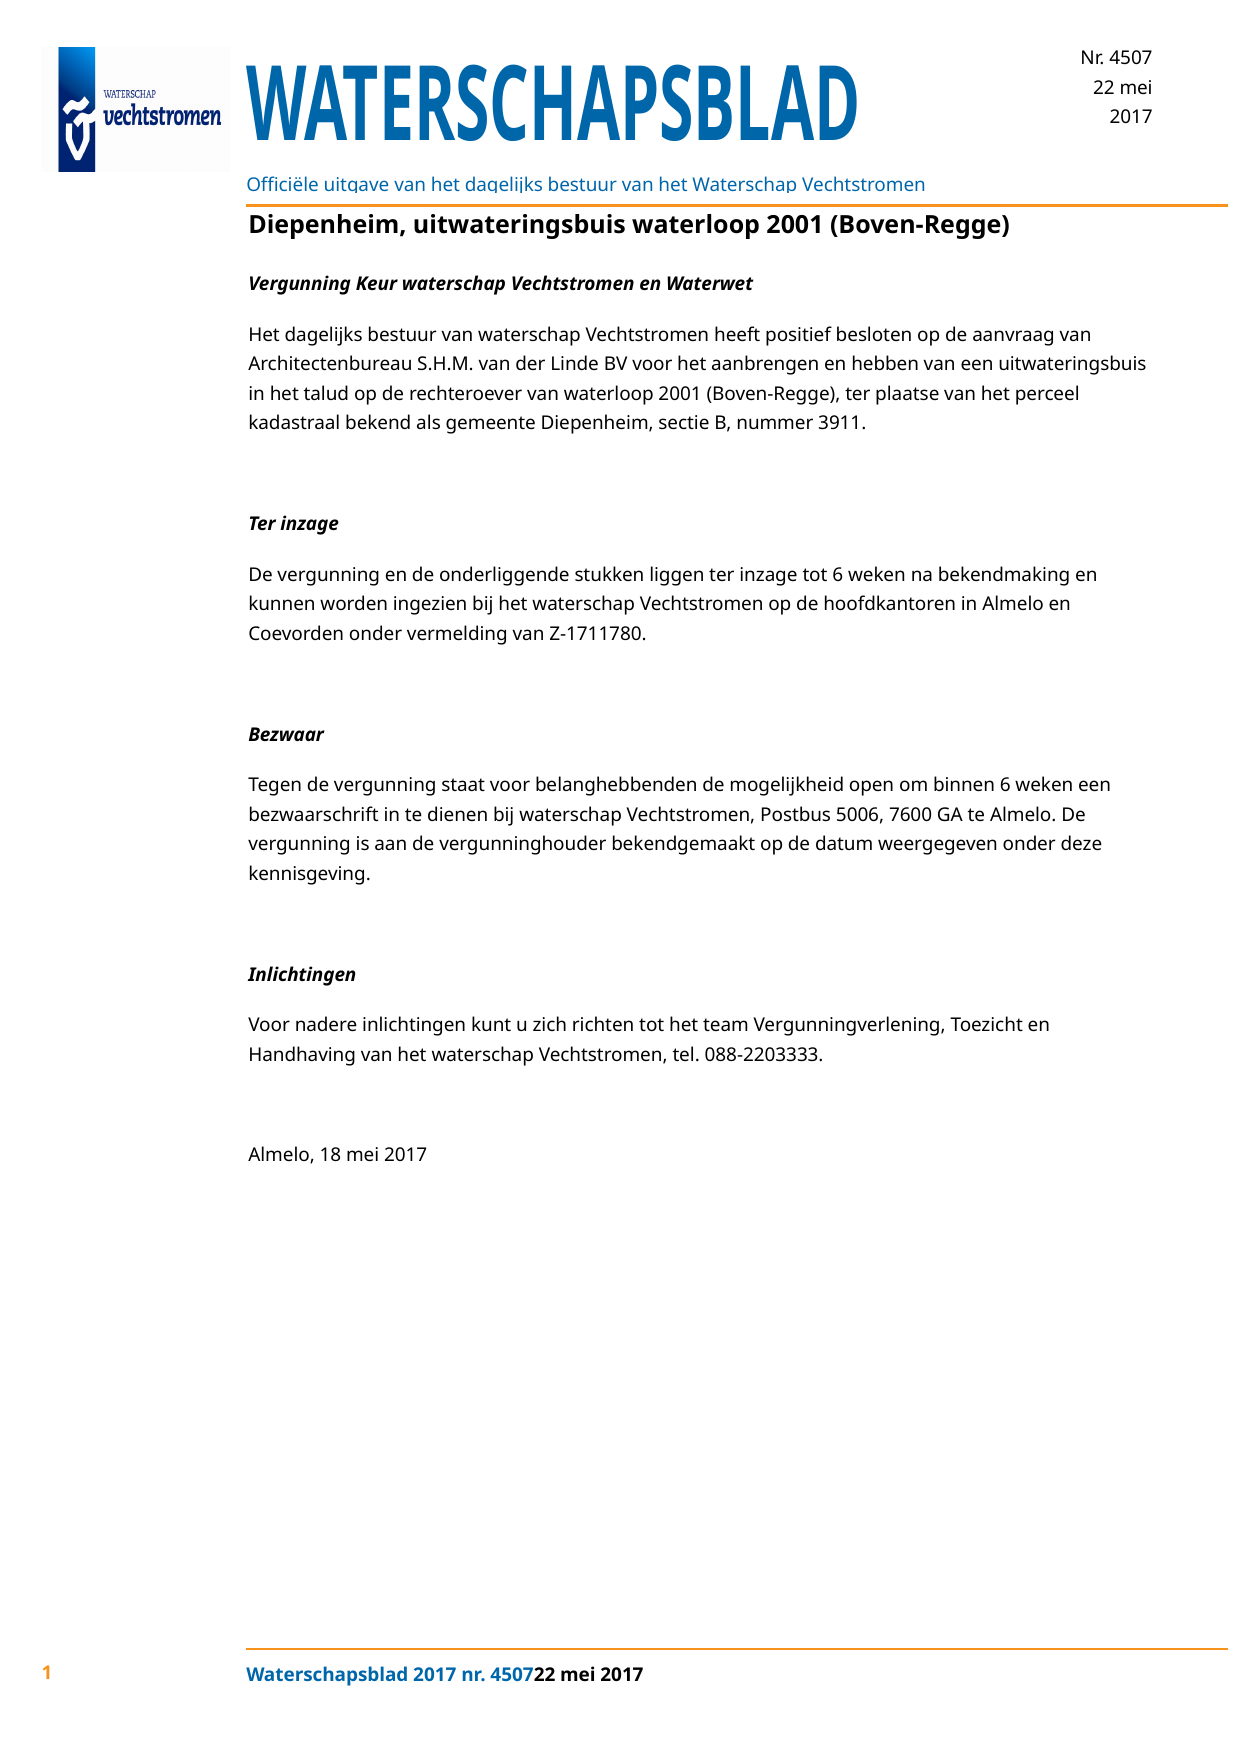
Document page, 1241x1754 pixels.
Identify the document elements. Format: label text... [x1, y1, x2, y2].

text Het dagelijks bestuur van waterschap Vechtstromen heeft positief besloten op de aanvraag van Architectenbureau S.H.M. van der Linde BV voor het aanbrengen en hebben van een uitwateringsbuis in het talud op de rechteroever van waterloop 2001 (Boven-Regge), ter plaatse van het perceel kadastraal bekend als gemeente Diepenheim, sectie B, nummer 3911. [248, 321, 1152, 435]
text Bezwaar [248, 721, 1152, 746]
text Tegen de vergunning staat voor belanghebbenden de mogelijkheid open om binnen 6 weken een bezwaarschrift in te dienen bij waterschap Vechtstromen, Postbus 5006, 7600 GA te Almelo. De vergunning is aan de vergunninghouder bekendgemaakt op de datum weergegeven onder deze kennisgeving. [248, 771, 1152, 886]
text Diepenheim, uitwateringsbuis waterloop 2001 (Boven-Regge) [248, 207, 1152, 241]
text Voor nadere inlichtingen kunt u zich richten tot het team Vergunningverlening, Toezicht en Handhaving van het waterschap Vechtstromen, tel. 088-2203333. [248, 1011, 1152, 1066]
text Ter inzage [248, 510, 1152, 536]
text Almelo, 18 mei 2017 [248, 1142, 1152, 1167]
picture [41, 47, 231, 172]
text Vergunning Keur waterschap Vechtstromen en Waterwet [248, 270, 1152, 296]
text De vergunning en de onderliggende stukken liggen ter inzage tot 6 weken na bekendmaking en kunnen worden ingezien bij het waterschap Vechtstromen op de hoofdkantoren in Almelo en Coevorden onder vermelding van Z-1711780. [248, 561, 1152, 646]
text Inlichtingen [248, 961, 1152, 986]
